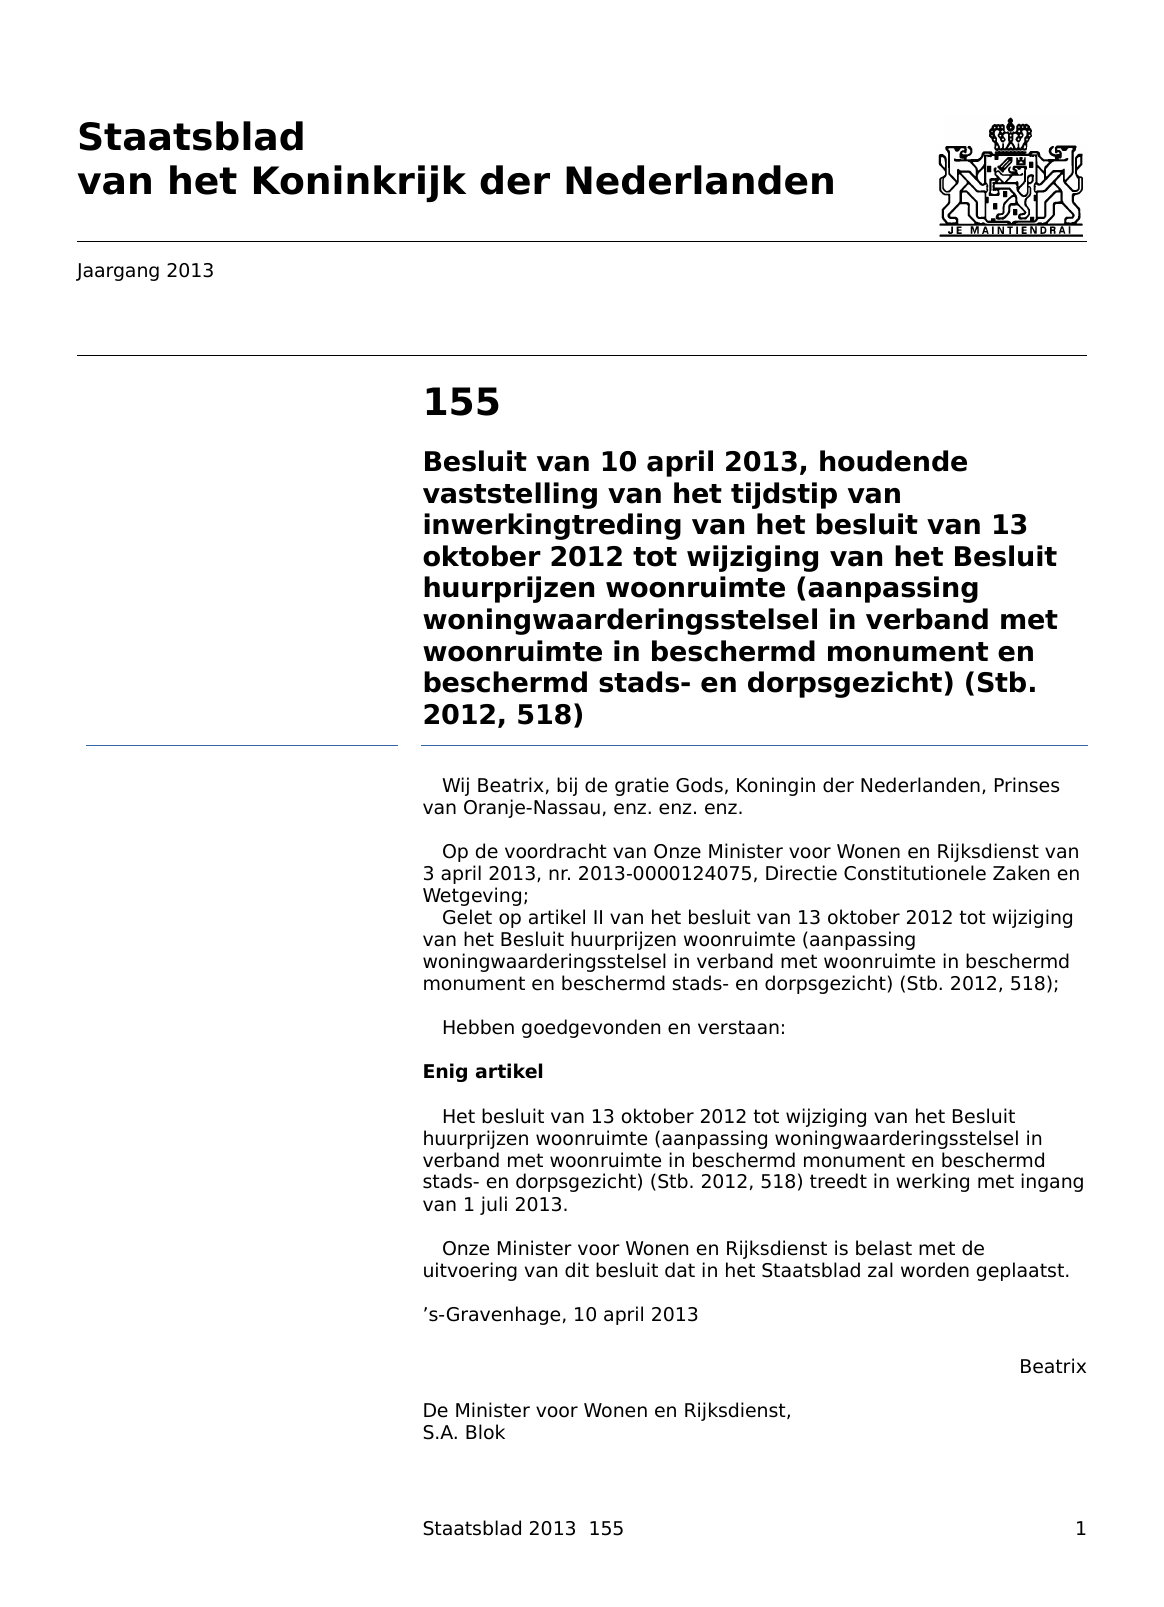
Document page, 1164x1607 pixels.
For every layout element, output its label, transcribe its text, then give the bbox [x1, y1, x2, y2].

text Hebben goedgevonden en verstaan: [422, 1017, 1087, 1039]
subtitle Enig artikel [422, 1061, 1087, 1083]
table_cell Jaargang 2013 [77, 242, 1087, 355]
table_header [886, 100, 1087, 241]
text Wij Beatrix, bij de gratie Gods, Koningin der Nederlanden, Prinses van Oranje-Nassau, enz. enz. enz. [422, 775, 1087, 819]
text De Minister voor Wonen en Rijksdienst, S.A. Blok [422, 1400, 1087, 1444]
text Beatrix [422, 1356, 1087, 1378]
text Het besluit van 13 oktober 2012 tot wijziging van het Besluit huurprijzen woonruimte (aanpassing woningwaarderingsstelsel in verband met woonruimte in beschermd monument en beschermd stads- en dorpsgezicht) (Stb. 2012, 518) treedt in werking met ingang van 1 juli 2013. [422, 1106, 1087, 1215]
table_header Staatsblad van het Koninkrijk der Nederlanden [77, 100, 886, 241]
picture [936, 115, 1087, 240]
text Gelet op artikel II van het besluit van 13 oktober 2012 tot wijziging van het Besluit huurprijzen woonruimte (aanpassing woningwaarderingsstelsel in verband met woonruimte in beschermd monument en beschermd stads- en dorpsgezicht) (Stb. 2012, 518); [422, 907, 1087, 995]
text Op de voordracht van Onze Minister voor Wonen en Rijksdienst van 3 april 2013, nr. 2013-0000124075, Directie Constitutionele Zaken en Wetgeving; [422, 841, 1087, 907]
text ’s-Gravenhage, 10 april 2013 [422, 1304, 1087, 1326]
text Besluit van 10 april 2013, houdende vaststelling van het tijdstip van inwerkingtreding van het besluit van 13 oktober 2012 tot wijziging van het Besluit huurprijzen woonruimte (aanpassing woningwaarderingsstelsel in verband met woonruimte in beschermd monument en beschermd stads- en dorpsgezicht) (Stb. 2012, 518) [422, 447, 1087, 731]
subtitle 155 [422, 381, 1087, 424]
text Onze Minister voor Wonen en Rijksdienst is belast met de uitvoering van dit besluit dat in het Staatsblad zal worden geplaatst. [422, 1238, 1087, 1282]
